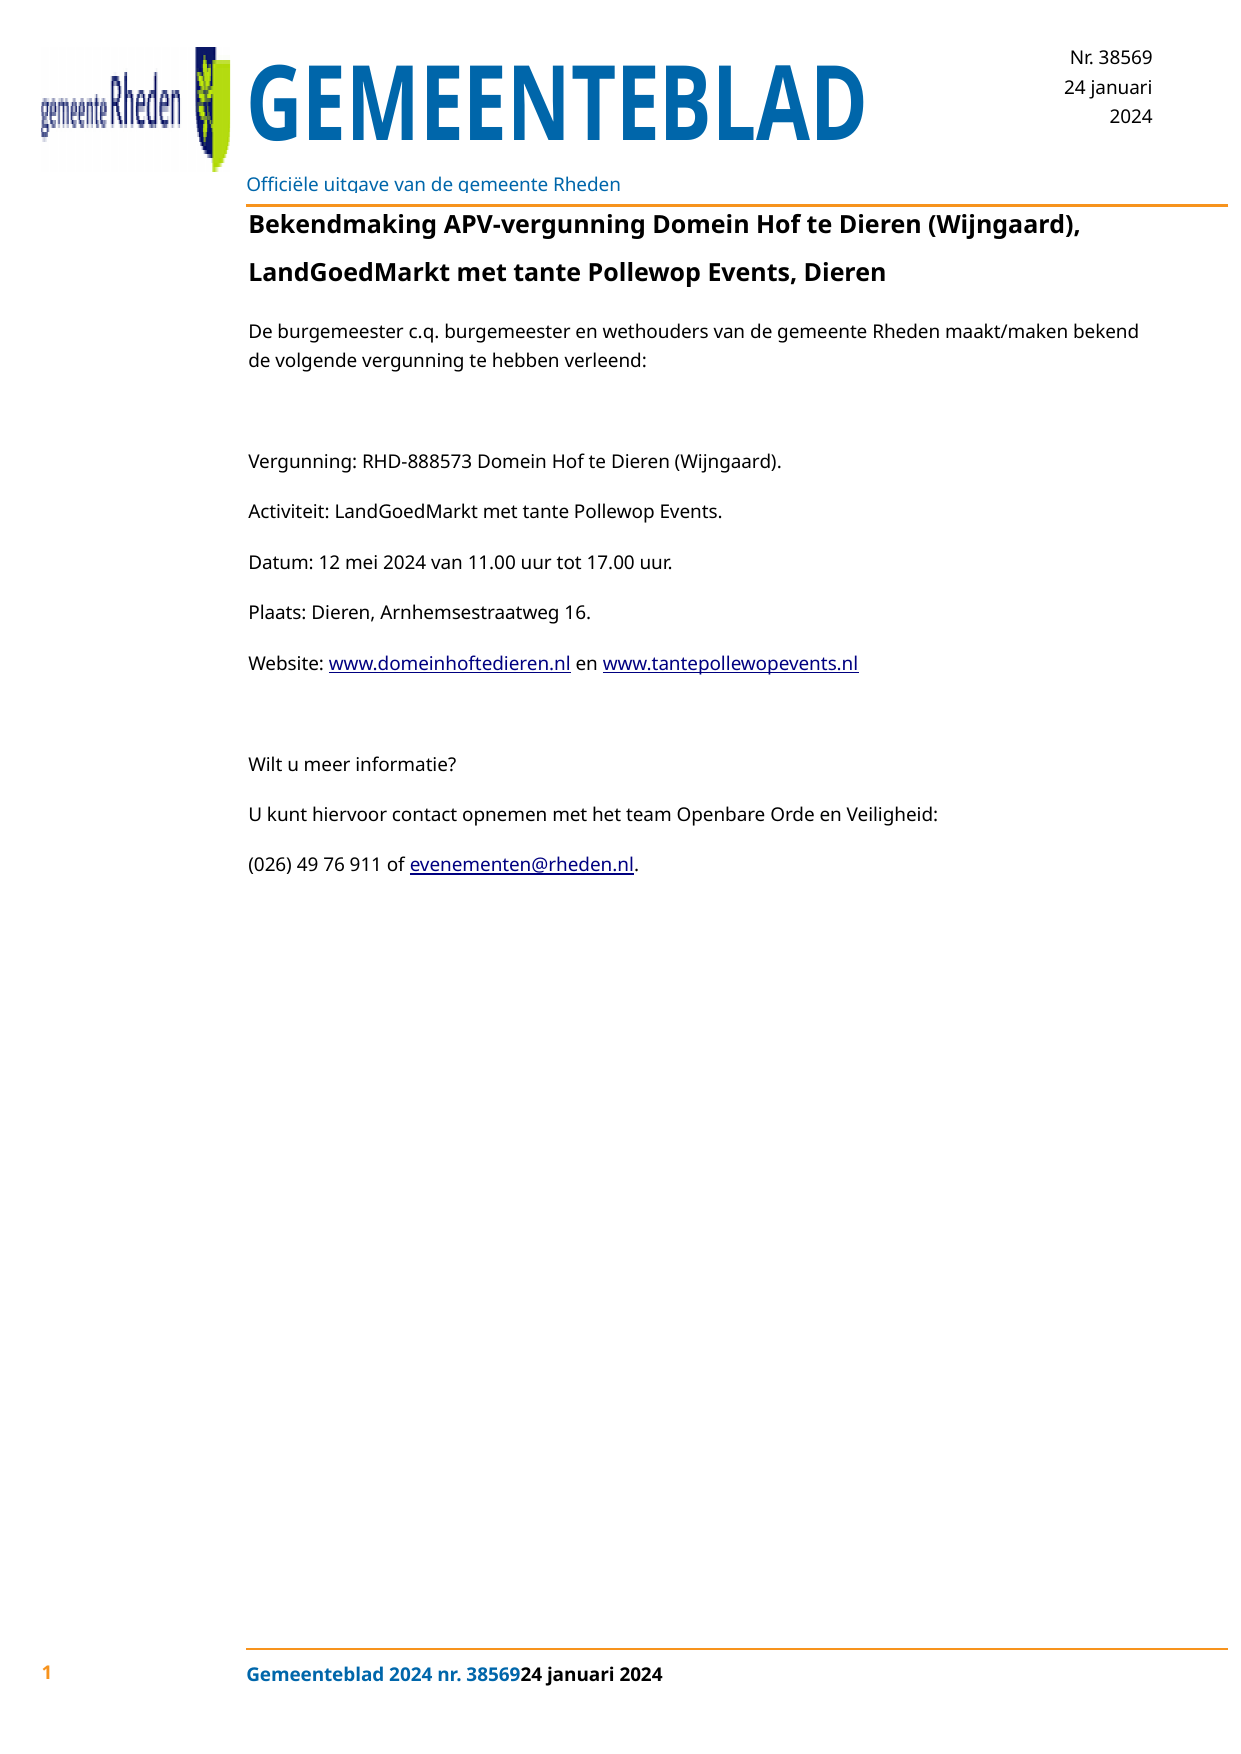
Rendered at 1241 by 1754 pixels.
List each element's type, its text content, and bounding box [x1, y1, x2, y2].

text U kunt hiervoor contact opnemen met het team Openbare Orde en Veiligheid: [248, 801, 1152, 827]
picture [41, 47, 231, 172]
text Bekendmaking APV-vergunning Domein Hof te Dieren (Wijngaard), LandGoedMarkt met tante Pollewop Events, Dieren [248, 207, 1152, 288]
text Wilt u meer informatie? [248, 751, 1152, 777]
text De burgemeester c.q. burgemeester en wethouders van de gemeente Rheden maakt/maken bekend de volgende vergunning te hebben verleend: [248, 318, 1152, 373]
text Website: www.domeinhoftedieren.nl en www.tantepollewopevents.nl [248, 650, 1152, 676]
text Plaats: Dieren, Arnhemsestraatweg 16. [248, 599, 1152, 625]
text Vergunning: RHD-888573 Domein Hof te Dieren (Wijngaard). [248, 448, 1152, 474]
text Datum: 12 mei 2024 van 11.00 uur tot 17.00 uur. [248, 549, 1152, 575]
text Activiteit: LandGoedMarkt met tante Pollewop Events. [248, 499, 1152, 524]
text (026) 49 76 911 of evenementen@rheden.nl. [248, 852, 1152, 877]
